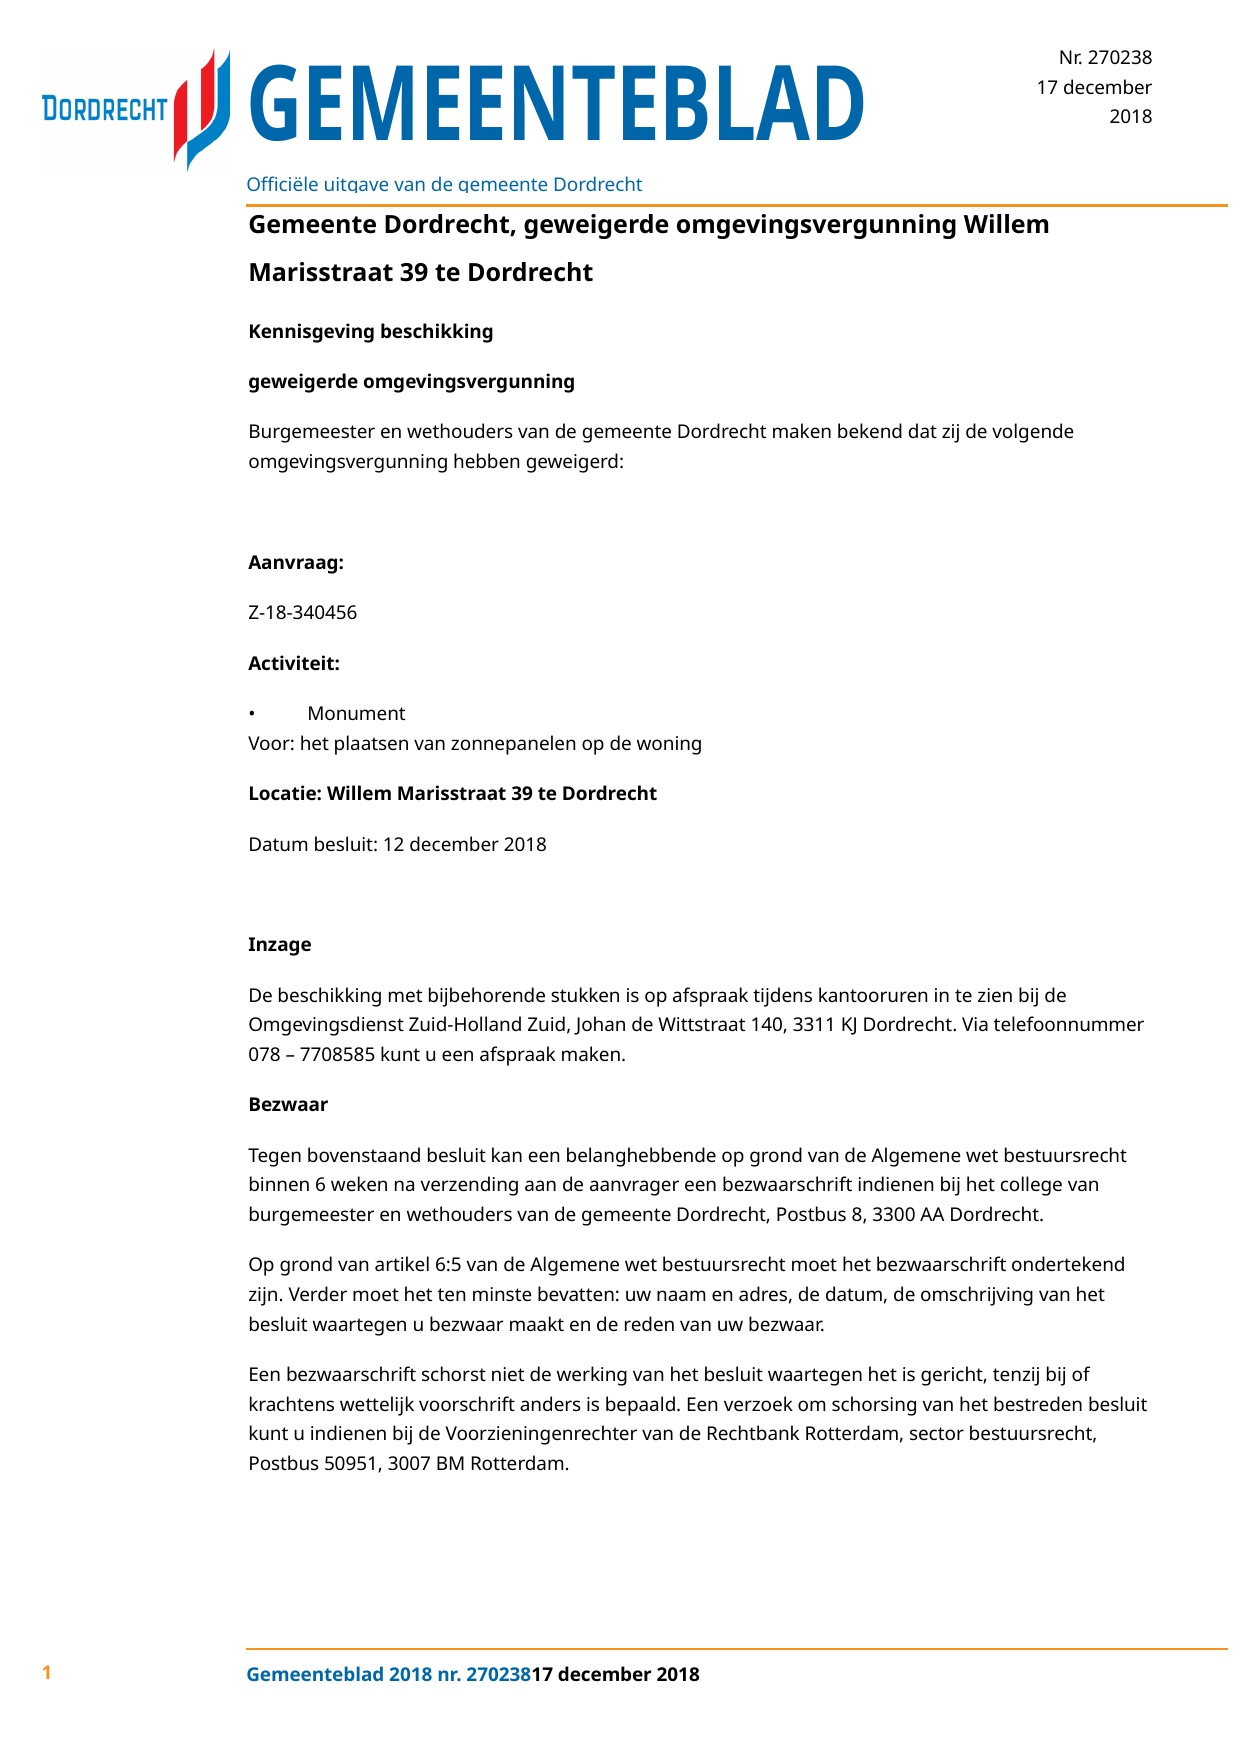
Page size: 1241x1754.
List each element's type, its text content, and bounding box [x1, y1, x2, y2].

text Op grond van artikel 6:5 van de Algemene wet bestuursrecht moet het bezwaarschrift ondertekend zijn. Verder moet het ten minste bevatten: uw naam en adres, de datum, de omschrijving van het besluit waartegen u bezwaar maakt en de reden van uw bezwaar. [248, 1252, 1152, 1337]
text geweigerde omgevingsvergunning [248, 368, 1152, 394]
text Bezwaar [248, 1092, 1152, 1117]
text Gemeente Dordrecht, geweigerde omgevingsvergunning Willem Marisstraat 39 te Dordrecht [248, 207, 1152, 288]
picture [41, 47, 231, 172]
text De beschikking met bijbehorende stukken is op afspraak tijdens kantooruren in te zien bij de Omgevingsdienst Zuid-Holland Zuid, Johan de Wittstraat 140, 3311 KJ Dordrecht. Via telefoonnummer 078 – 7708585 kunt u een afspraak maken. [248, 982, 1152, 1067]
text Kennisgeving beschikking [248, 318, 1152, 344]
list Monument [248, 700, 1152, 726]
text Burgemeester en wethouders van de gemeente Dordrecht maken bekend dat zij de volgende omgevingsvergunning hebben geweigerd: [248, 419, 1152, 474]
text Aanvraag: [248, 549, 1152, 575]
text Voor: het plaatsen van zonnepanelen op de woning [248, 730, 1152, 756]
text Een bezwaarschrift schorst niet de werking van het besluit waartegen het is gericht, tenzij bij of krachtens wettelijk voorschrift anders is bepaald. Een verzoek om schorsing van het bestreden besluit kunt u indienen bij de Voorzieningenrechter van de Rechtbank Rotterdam, sector bestuursrecht, Postbus 50951, 3007 BM Rotterdam. [248, 1361, 1152, 1476]
text Z-18-340456 [248, 599, 1152, 625]
text Datum besluit: 12 december 2018 [248, 831, 1152, 857]
text Inzage [248, 932, 1152, 957]
text Tegen bovenstaand besluit kan een belanghebbende op grond van de Algemene wet bestuursrecht binnen 6 weken na verzending aan de aanvrager een bezwaarschrift indienen bij het college van burgemeester en wethouders van de gemeente Dordrecht, Postbus 8, 3300 AA Dordrecht. [248, 1142, 1152, 1227]
text Locatie: Willem Marisstraat 39 te Dordrecht [248, 780, 1152, 806]
text Activiteit: [248, 650, 1152, 676]
